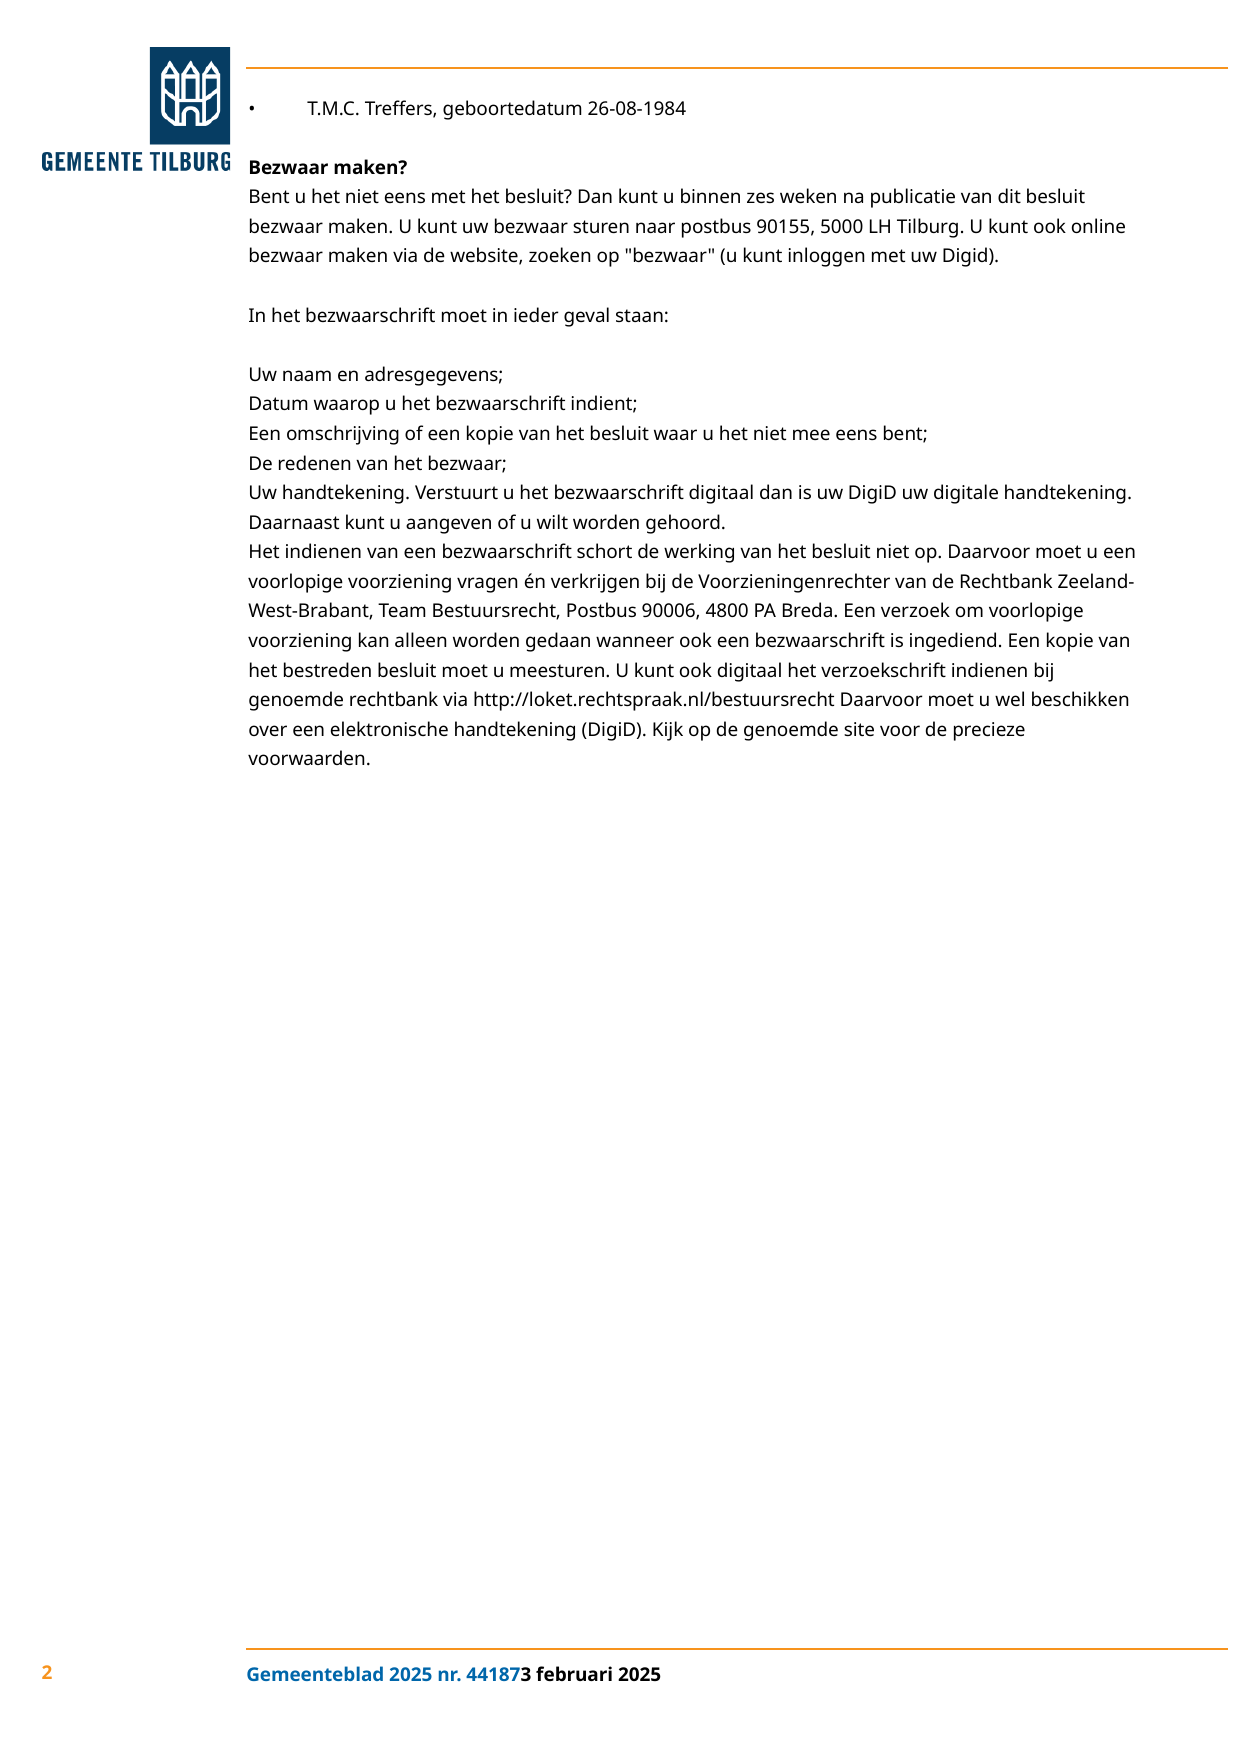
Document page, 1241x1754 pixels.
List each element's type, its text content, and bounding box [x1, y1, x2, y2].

text Bent u het niet eens met het besluit? Dan kunt u binnen zes weken na publicatie van dit besluit bezwaar maken. U kunt uw bezwaar sturen naar postbus 90155, 5000 LH Tilburg. U kunt ook online bezwaar maken via de website, zoeken op "bezwaar" (u kunt inloggen met uw Digid). [248, 183, 1152, 268]
text Uw handtekening. Verstuurt u het bezwaarschrift digitaal dan is uw DigiD uw digitale handtekening. [248, 479, 1152, 505]
picture [41, 47, 231, 172]
text Daarnaast kunt u aangeven of u wilt worden gehoord. [248, 509, 1152, 535]
text Het indienen van een bezwaarschrift schort de werking van het besluit niet op. Daarvoor moet u een voorlopige voorziening vragen én verkrijgen bij de Voorzieningenrechter van de Rechtbank Zeeland-West-Brabant, Team Bestuursrecht, Postbus 90006, 4800 PA Breda. Een verzoek om voorlopige voorziening kan alleen worden gedaan wanneer ook een bezwaarschrift is ingediend. Een kopie van het bestreden besluit moet u meesturen. U kunt ook digitaal het verzoekschrift indienen bij genoemde rechtbank via http://loket.rechtspraak.nl/bestuursrecht Daarvoor moet u wel beschikken over een elektronische handtekening (DigiD). Kijk op de genoemde site voor de precieze voorwaarden. [248, 538, 1152, 771]
text De redenen van het bezwaar; [248, 450, 1152, 476]
text In het bezwaarschrift moet in ieder geval staan: [248, 302, 1152, 328]
list T.M.C. Treffers, geboortedatum 26-08-1984 [248, 95, 1152, 121]
text Een omschrijving of een kopie van het besluit waar u het niet mee eens bent; [248, 420, 1152, 446]
text Bezwaar maken? [248, 154, 1152, 180]
text Datum waarop u het bezwaarschrift indient; [248, 391, 1152, 416]
text Uw naam en adresgegevens; [248, 361, 1152, 387]
